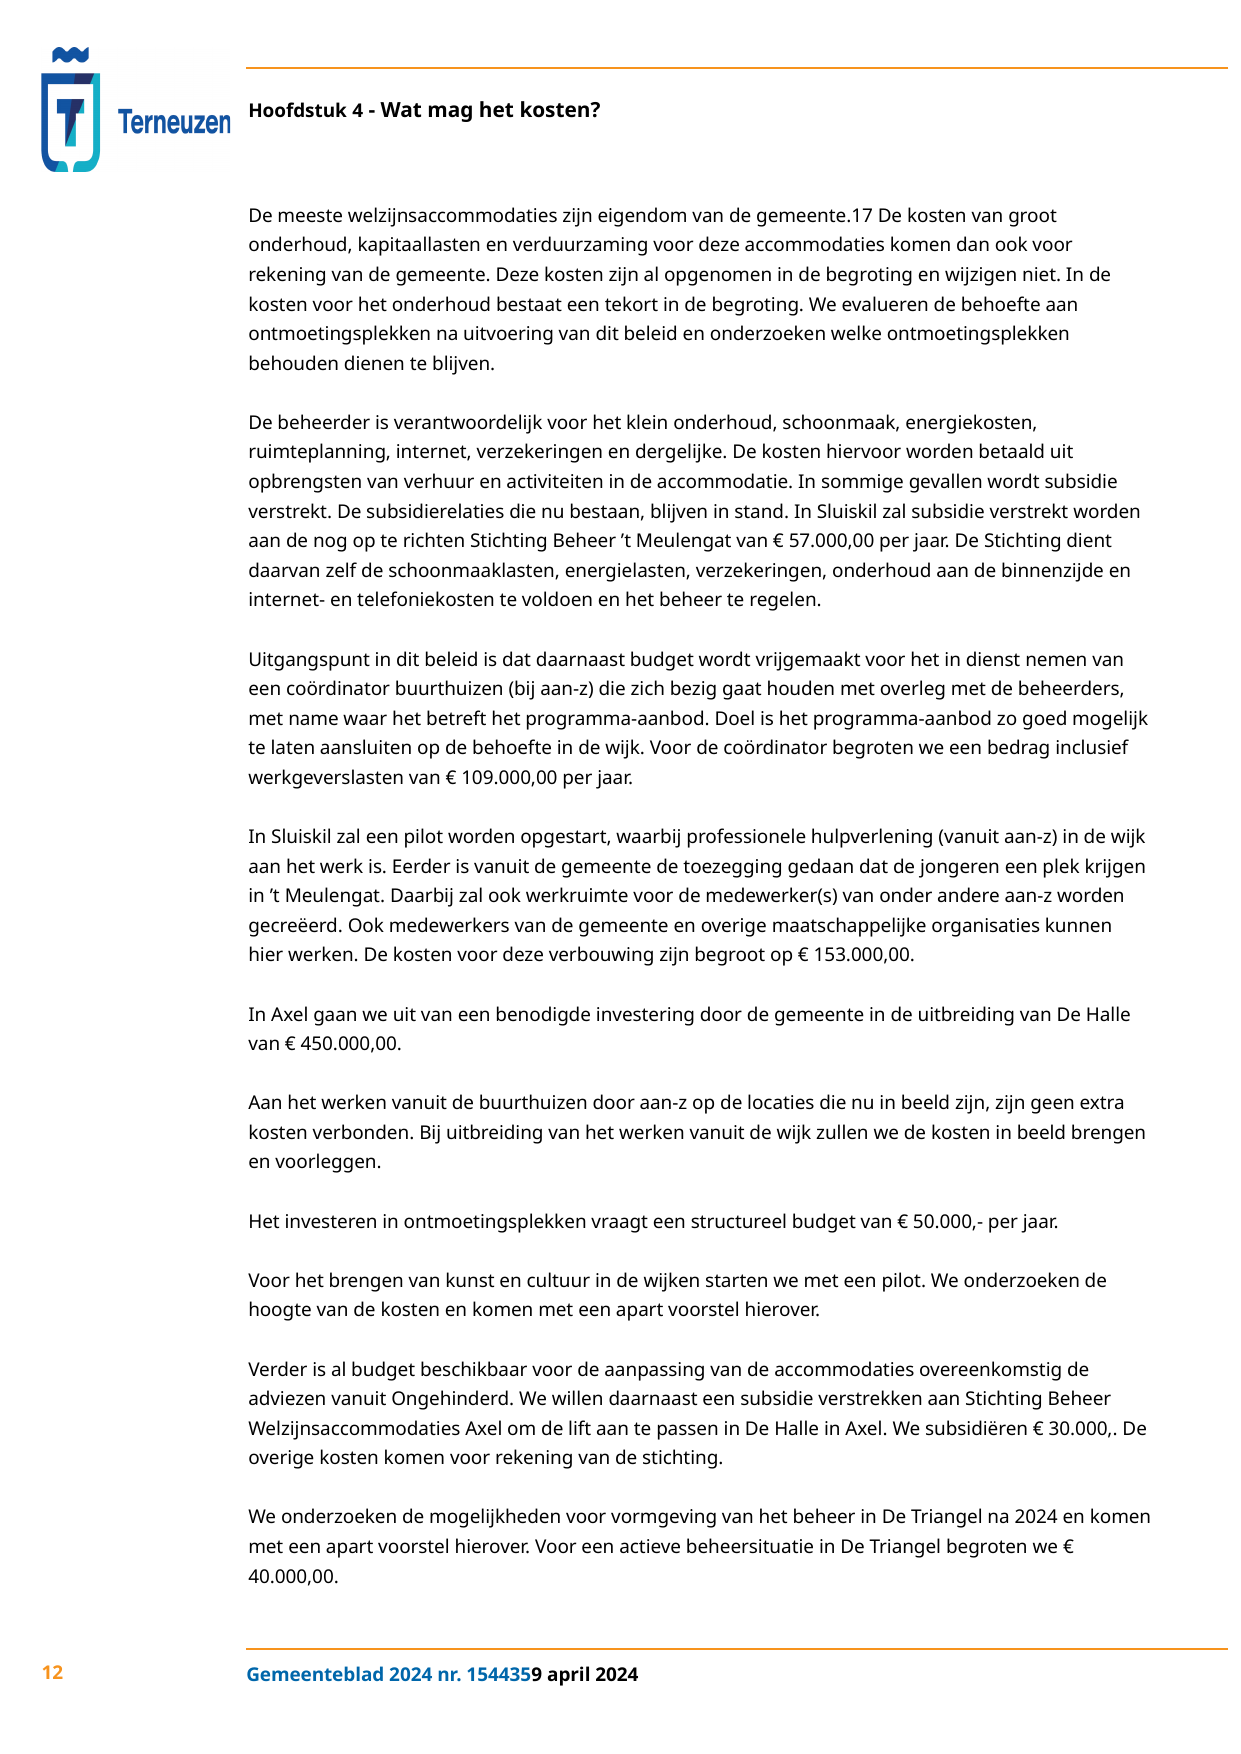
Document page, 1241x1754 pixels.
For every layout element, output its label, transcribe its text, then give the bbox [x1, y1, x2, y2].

text We onderzoeken de mogelijkheden voor vormgeving van het beheer in De Triangel na 2024 en komen met een apart voorstel hierover. Voor een actieve beheersituatie in De Triangel begroten we € 40.000,00. [248, 1504, 1152, 1589]
text In Sluiskil zal een pilot worden opgestart, waarbij professionele hulpverlening (vanuit aan-z) in de wijk aan het werk is. Eerder is vanuit de gemeente de toezegging gedaan dat de jongeren een plek krijgen in ’t Meulengat. Daarbij zal ook werkruimte voor de medewerker(s) van onder andere aan-z worden gecreëerd. Ook medewerkers van de gemeente en overige maatschappelijke organisaties kunnen hier werken. De kosten voor deze verbouwing zijn begroot op € 153.000,00. [248, 823, 1152, 967]
text De beheerder is verantwoordelijk voor het klein onderhoud, schoonmaak, energiekosten, ruimteplanning, internet, verzekeringen en dergelijke. De kosten hiervoor worden betaald uit opbrengsten van verhuur en activiteiten in de accommodatie. In sommige gevallen wordt subsidie verstrekt. De subsidierelaties die nu bestaan, blijven in stand. In Sluiskil zal subsidie verstrekt worden aan de nog op te richten Stichting Beheer ’t Meulengat van € 57.000,00 per jaar. De Stichting dient daarvan zelf de schoonmaaklasten, energielasten, verzekeringen, onderhoud aan de binnenzijde en internet- en telefoniekosten te voldoen en het beheer te regelen. [248, 409, 1152, 612]
text Uitgangspunt in dit beleid is dat daarnaast budget wordt vrijgemaakt voor het in dienst nemen van een coördinator buurthuizen (bij aan-z) die zich bezig gaat houden met overleg met de beheerders, met name waar het betreft het programma-aanbod. Doel is het programma-aanbod zo goed mogelijk te laten aansluiten op de behoefte in de wijk. Voor de coördinator begroten we een bedrag inclusief werkgeverslasten van € 109.000,00 per jaar. [248, 646, 1152, 790]
text De meeste welzijnsaccommodaties zijn eigendom van de gemeente.17 De kosten van groot onderhoud, kapitaallasten en verduurzaming voor deze accommodaties komen dan ook voor rekening van de gemeente. Deze kosten zijn al opgenomen in de begroting en wijzigen niet. In de kosten voor het onderhoud bestaat een tekort in de begroting. We evalueren de behoefte aan ontmoetingsplekken na uitvoering van dit beleid en onderzoeken welke ontmoetingsplekken behouden dienen te blijven. [248, 202, 1152, 376]
picture [41, 47, 231, 172]
text In Axel gaan we uit van een benodigde investering door de gemeente in de uitbreiding van De Halle van € 450.000,00. [248, 1001, 1152, 1056]
text Verder is al budget beschikbaar voor de aanpassing van de accommodaties overeenkomstig de adviezen vanuit Ongehinderd. We willen daarnaast een subsidie verstrekken aan Stichting Beheer Welzijnsaccommodaties Axel om de lift aan te passen in De Halle in Axel. We subsidiëren € 30.000,. De overige kosten komen voor rekening van de stichting. [248, 1356, 1152, 1470]
text Hoofdstuk 4 - Wat mag het kosten? [248, 95, 1152, 123]
text Het investeren in ontmoetingsplekken vraagt een structureel budget van € 50.000,- per jaar. [248, 1208, 1152, 1234]
text Aan het werken vanuit de buurthuizen door aan-z op de locaties die nu in beeld zijn, zijn geen extra kosten verbonden. Bij uitbreiding van het werken vanuit de wijk zullen we de kosten in beeld brengen en voorleggen. [248, 1089, 1152, 1174]
text Voor het brengen van kunst en cultuur in de wijken starten we met een pilot. We onderzoeken de hoogte van de kosten en komen met een apart voorstel hierover. [248, 1267, 1152, 1322]
